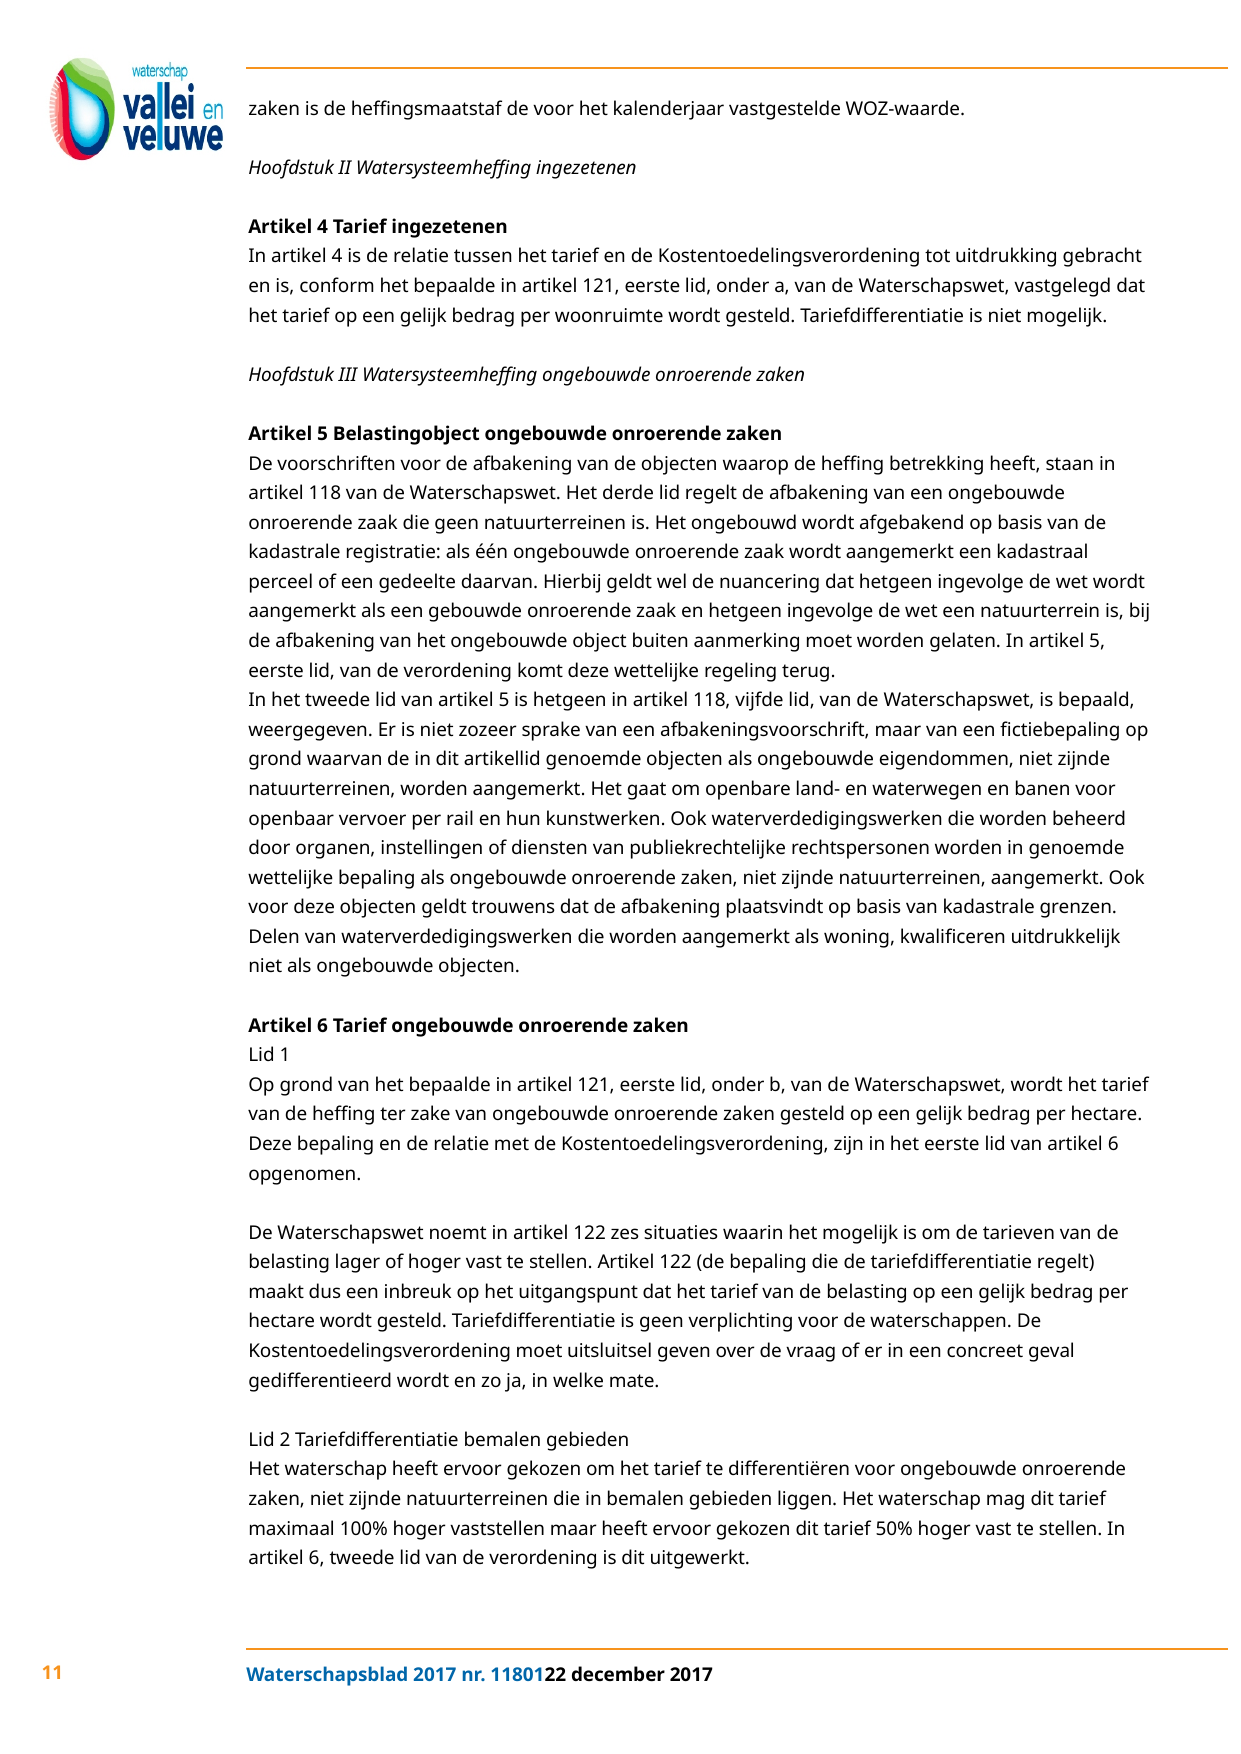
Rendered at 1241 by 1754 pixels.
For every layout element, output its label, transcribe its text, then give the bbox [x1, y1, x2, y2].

text De Waterschapswet noemt in artikel 122 zes situaties waarin het mogelijk is om de tarieven van de belasting lager of hoger vast te stellen. Artikel 122 (de bepaling die de tariefdifferentiatie regelt) maakt dus een inbreuk op het uitgangspunt dat het tarief van de belasting op een gelijk bedrag per hectare wordt gesteld. Tariefdifferentiatie is geen verplichting voor de waterschappen. De Kostentoedelingsverordening moet uitsluitsel geven over de vraag of er in een concreet geval gedifferentieerd wordt en zo ja, in welke mate. [248, 1219, 1152, 1393]
text Lid 2 Tariefdifferentiatie bemalen gebieden [248, 1426, 1152, 1452]
text Hoofdstuk III Watersysteemheffing ongebouwde onroerende zaken [248, 361, 1152, 387]
text Artikel 4 Tarief ingezetenen [248, 213, 1152, 239]
text Het waterschap heeft ervoor gekozen om het tarief te differentiëren voor ongebouwde onroerende zaken, niet zijnde natuurterreinen die in bemalen gebieden liggen. Het waterschap mag dit tarief maximaal 100% hoger vaststellen maar heeft ervoor gekozen dit tarief 50% hoger vast te stellen. In artikel 6, tweede lid van de verordening is dit uitgewerkt. [248, 1456, 1152, 1570]
text Hoofdstuk II Watersysteemheffing ingezetenen [248, 154, 1152, 180]
text Op grond van het bepaalde in artikel 121, eerste lid, onder b, van de Waterschapswet, wordt het tarief van de heffing ter zake van ongebouwde onroerende zaken gesteld op een gelijk bedrag per hectare. Deze bepaling en de relatie met de Kostentoedelingsverordening, zijn in het eerste lid van artikel 6 opgenomen. [248, 1071, 1152, 1186]
text De voorschriften voor de afbakening van de objecten waarop de heffing betrekking heeft, staan in artikel 118 van de Waterschapswet. Het derde lid regelt de afbakening van een ongebouwde onroerende zaak die geen natuurterreinen is. Het ongebouwd wordt afgebakend op basis van de kadastrale registratie: als één ongebouwde onroerende zaak wordt aangemerkt een kadastraal perceel of een gedeelte daarvan. Hierbij geldt wel de nuancering dat hetgeen ingevolge de wet wordt aangemerkt als een gebouwde onroerende zaak en hetgeen ingevolge de wet een natuurterrein is, bij de afbakening van het ongebouwde object buiten aanmerking moet worden gelaten. In artikel 5, eerste lid, van de verordening komt deze wettelijke regeling terug. [248, 450, 1152, 683]
text zaken is de heffingsmaatstaf de voor het kalenderjaar vastgestelde WOZ-waarde. [248, 95, 1152, 121]
text Artikel 6 Tarief ongebouwde onroerende zaken [248, 1012, 1152, 1038]
picture [41, 47, 231, 172]
text Artikel 5 Belastingobject ongebouwde onroerende zaken [248, 420, 1152, 446]
text In artikel 4 is de relatie tussen het tarief en de Kostentoedelingsverordening tot uitdrukking gebracht en is, conform het bepaalde in artikel 121, eerste lid, onder a, van de Waterschapswet, vastgelegd dat het tarief op een gelijk bedrag per woonruimte wordt gesteld. Tariefdifferentiatie is niet mogelijk. [248, 243, 1152, 328]
text Lid 1 [248, 1041, 1152, 1067]
text In het tweede lid van artikel 5 is hetgeen in artikel 118, vijfde lid, van de Waterschapswet, is bepaald, weergegeven. Er is niet zozeer sprake van een afbakeningsvoorschrift, maar van een fictiebepaling op grond waarvan de in dit artikellid genoemde objecten als ongebouwde eigendommen, niet zijnde natuurterreinen, worden aangemerkt. Het gaat om openbare land- en waterwegen en banen voor openbaar vervoer per rail en hun kunstwerken. Ook waterverdedigingswerken die worden beheerd door organen, instellingen of diensten van publiekrechtelijke rechtspersonen worden in genoemde wettelijke bepaling als ongebouwde onroerende zaken, niet zijnde natuurterreinen, aangemerkt. Ook voor deze objecten geldt trouwens dat de afbakening plaatsvindt op basis van kadastrale grenzen. Delen van waterverdedigingswerken die worden aangemerkt als woning, kwalificeren uitdrukkelijk niet als ongebouwde objecten. [248, 686, 1152, 978]
